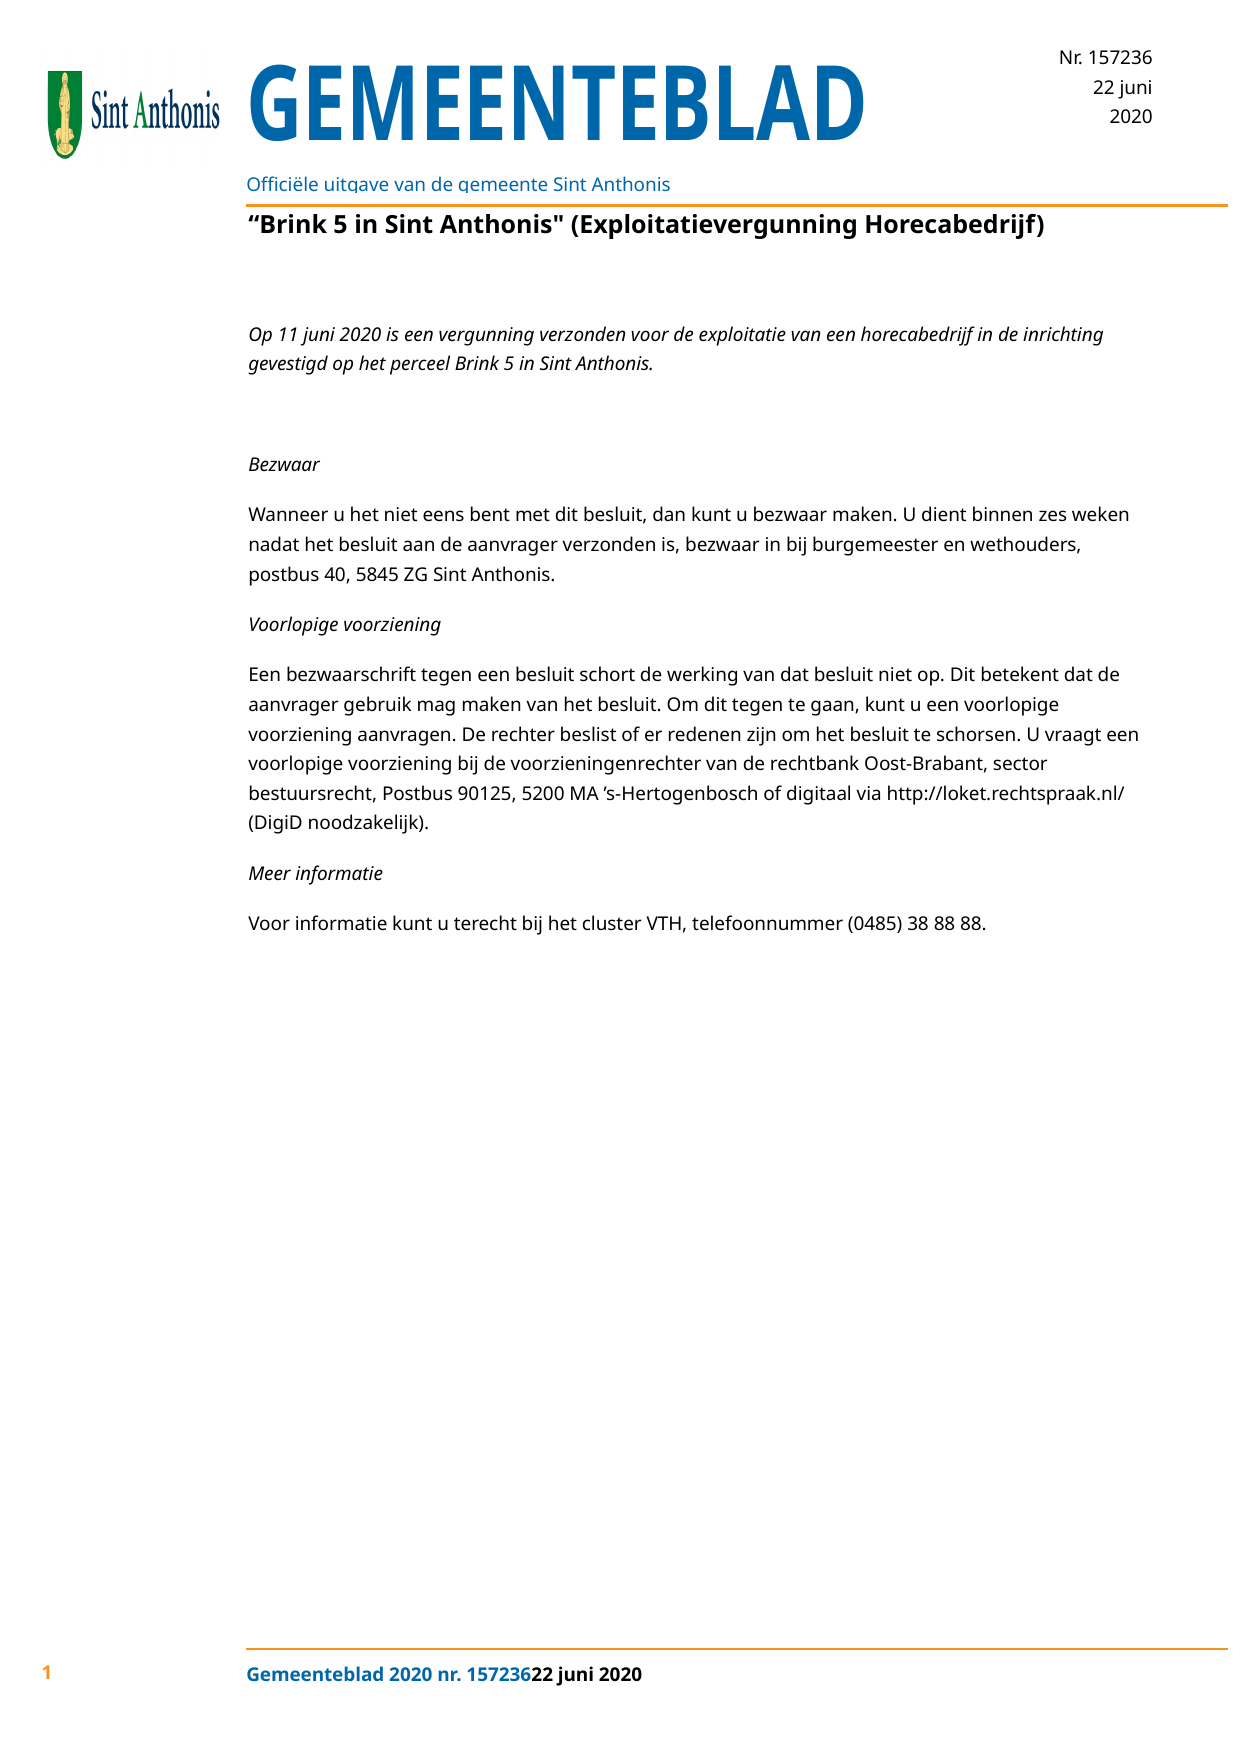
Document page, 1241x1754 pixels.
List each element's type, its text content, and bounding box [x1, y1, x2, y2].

picture [41, 47, 231, 172]
text Wanneer u het niet eens bent met dit besluit, dan kunt u bezwaar maken. U dient binnen zes weken nadat het besluit aan de aanvrager verzonden is, bezwaar in bij burgemeester en wethouders, postbus 40, 5845 ZG Sint Anthonis. [248, 502, 1152, 586]
text Een bezwaarschrift tegen een besluit schort de werking van dat besluit niet op. Dit betekent dat de aanvrager gebruik mag maken van het besluit. Om dit tegen te gaan, kunt u een voorlopige voorziening aanvragen. De rechter beslist of er redenen zijn om het besluit te schorsen. U vraagt een voorlopige voorziening bij de voorzieningenrechter van de rechtbank Oost-Brabant, sector bestuursrecht, Postbus 90125, 5200 MA ’s-Hertogenbosch of digitaal via http://loket.rechtspraak.nl/ (DigiD noodzakelijk). [248, 662, 1152, 835]
text Bezwaar [248, 451, 1152, 477]
text Op 11 juni 2020 is een vergunning verzonden voor de exploitatie van een horecabedrijf in de inrichting gevestigd op het perceel Brink 5 in Sint Anthonis. [248, 321, 1152, 376]
text Meer informatie [248, 860, 1152, 886]
text Voor informatie kunt u terecht bij het cluster VTH, telefoonnummer (0485) 38 88 88. [248, 910, 1152, 936]
text “Brink 5 in Sint Anthonis" (Exploitatievergunning Horecabedrijf) [248, 207, 1152, 241]
text Voorlopige voorziening [248, 611, 1152, 637]
